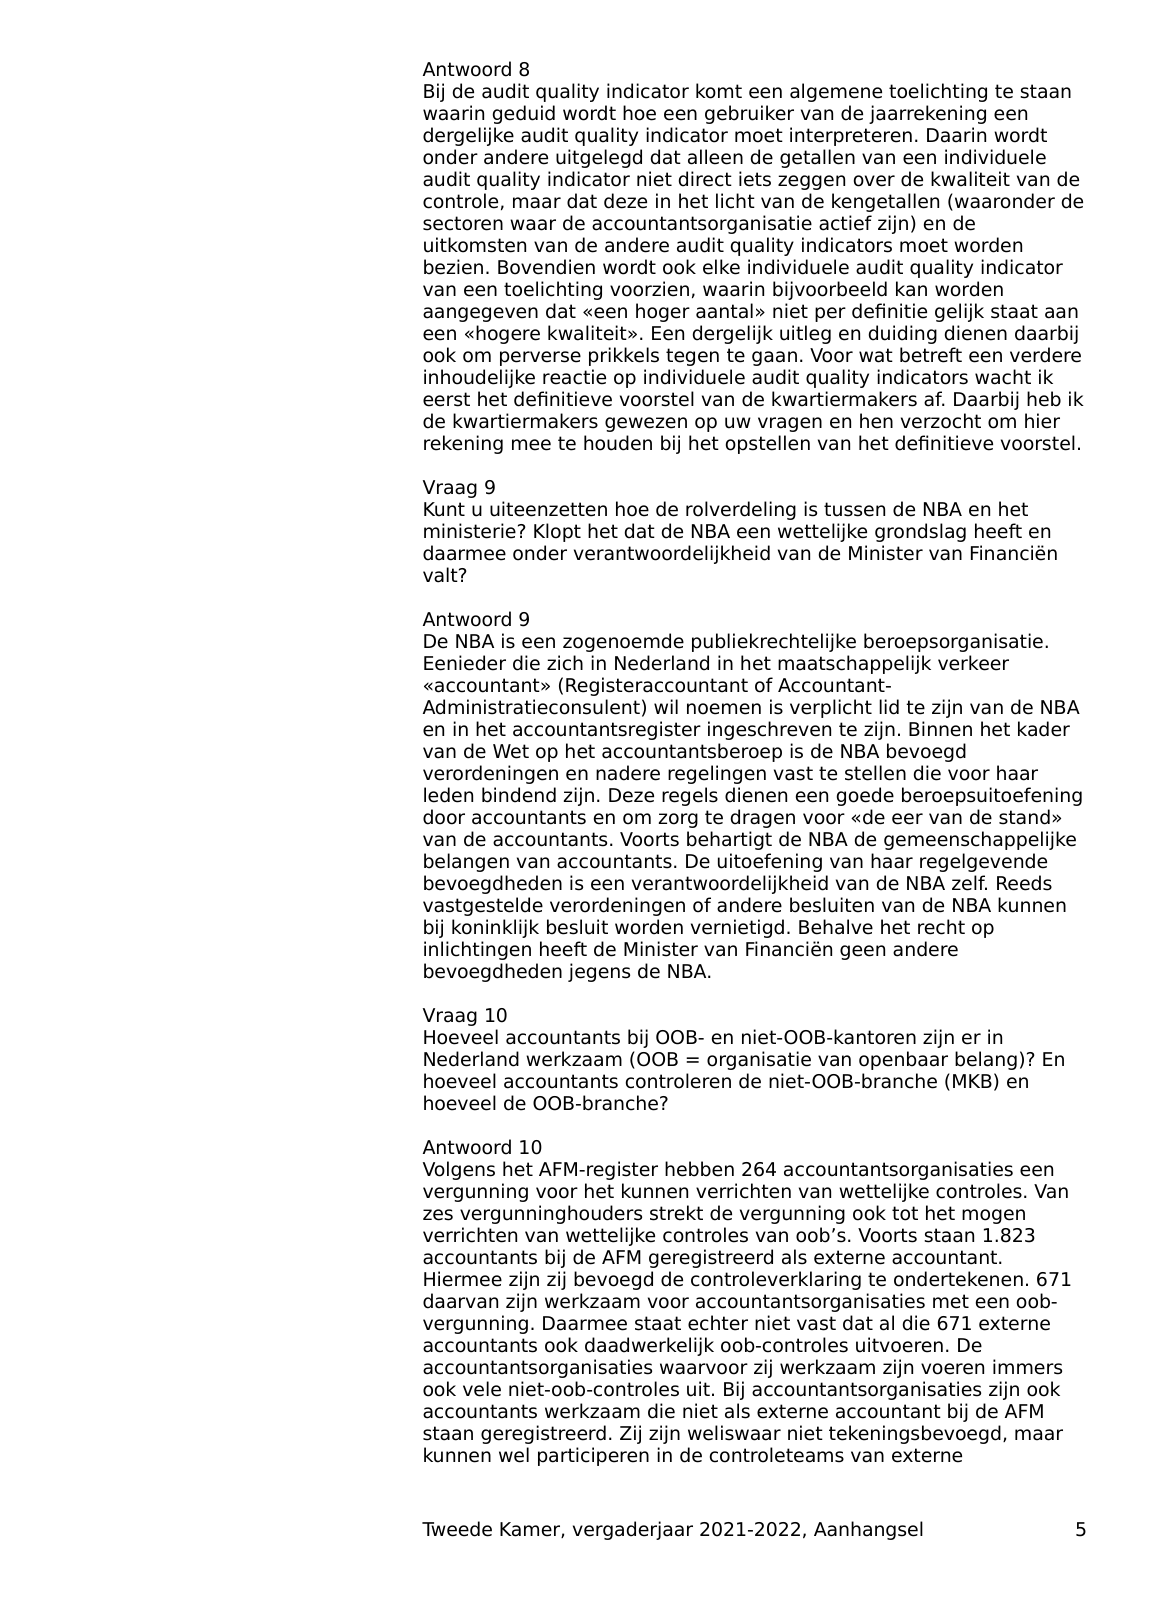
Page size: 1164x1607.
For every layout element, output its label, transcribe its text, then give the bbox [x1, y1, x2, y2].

text Vraag 9 [422, 477, 1087, 499]
text De NBA is een zogenoemde publiekrechtelijke beroepsorganisatie. Eenieder die zich in Nederland in het maatschappelijk verkeer «accountant» (Registeraccountant of Accountant-Administratieconsulent) wil noemen is verplicht lid te zijn van de NBA en in het accountantsregister ingeschreven te zijn. Binnen het kader van de Wet op het accountantsberoep is de NBA bevoegd verordeningen en nadere regelingen vast te stellen die voor haar leden bindend zijn. Deze regels dienen een goede beroepsuitoefening door accountants en om zorg te dragen voor «de eer van de stand» van de accountants. Voorts behartigt de NBA de gemeenschappelijke belangen van accountants. De uitoefening van haar regelgevende bevoegdheden is een verantwoordelijkheid van de NBA zelf. Reeds vastgestelde verordeningen of andere besluiten van de NBA kunnen bij koninklijk besluit worden vernietigd. Behalve het recht op inlichtingen heeft de Minister van Financiën geen andere bevoegdheden jegens de NBA. [422, 631, 1087, 983]
text Vraag 10 [422, 1005, 1087, 1027]
text Antwoord 9 [422, 609, 1087, 631]
text Bij de audit quality indicator komt een algemene toelichting te staan waarin geduid wordt hoe een gebruiker van de jaarrekening een dergelijke audit quality indicator moet interpreteren. Daarin wordt onder andere uitgelegd dat alleen de getallen van een individuele audit quality indicator niet direct iets zeggen over de kwaliteit van de controle, maar dat deze in het licht van de kengetallen (waaronder de sectoren waar de accountantsorganisatie actief zijn) en de uitkomsten van de andere audit quality indicators moet worden bezien. Bovendien wordt ook elke individuele audit quality indicator van een toelichting voorzien, waarin bijvoorbeeld kan worden aangegeven dat «een hoger aantal» niet per definitie gelijk staat aan een «hogere kwaliteit». Een dergelijk uitleg en duiding dienen daarbij ook om perverse prikkels tegen te gaan. Voor wat betreft een verdere inhoudelijke reactie op individuele audit quality indicators wacht ik eerst het definitieve voorstel van de kwartiermakers af. Daarbij heb ik de kwartiermakers gewezen op uw vragen en hen verzocht om hier rekening mee te houden bij het opstellen van het definitieve voorstel. [422, 81, 1087, 455]
text Hoeveel accountants bij OOB- en niet-OOB-kantoren zijn er in Nederland werkzaam (OOB = organisatie van openbaar belang)? En hoeveel accountants controleren de niet-OOB-branche (MKB) en hoeveel de OOB-branche? [422, 1027, 1087, 1115]
text Antwoord 8 [422, 59, 1087, 81]
text Kunt u uiteenzetten hoe de rolverdeling is tussen de NBA en het ministerie? Klopt het dat de NBA een wettelijke grondslag heeft en daarmee onder verantwoordelijkheid van de Minister van Financiën valt? [422, 499, 1087, 587]
text Antwoord 10 [422, 1137, 1087, 1159]
text Volgens het AFM-register hebben 264 accountantsorganisaties een vergunning voor het kunnen verrichten van wettelijke controles. Van zes vergunninghouders strekt de vergunning ook tot het mogen verrichten van wettelijke controles van oob’s. Voorts staan 1.823 accountants bij de AFM geregistreerd als externe accountant. Hiermee zijn zij bevoegd de controleverklaring te ondertekenen. 671 daarvan zijn werkzaam voor accountantsorganisaties met een oob-vergunning. Daarmee staat echter niet vast dat al die 671 externe accountants ook daadwerkelijk oob-controles uitvoeren. De accountantsorganisaties waarvoor zij werkzaam zijn voeren immers ook vele niet-oob-controles uit. Bij accountantsorganisaties zijn ook accountants werkzaam die niet als externe accountant bij de AFM staan geregistreerd. Zij zijn weliswaar niet tekeningsbevoegd, maar kunnen wel participeren in de controleteams van externe [422, 1159, 1087, 1467]
